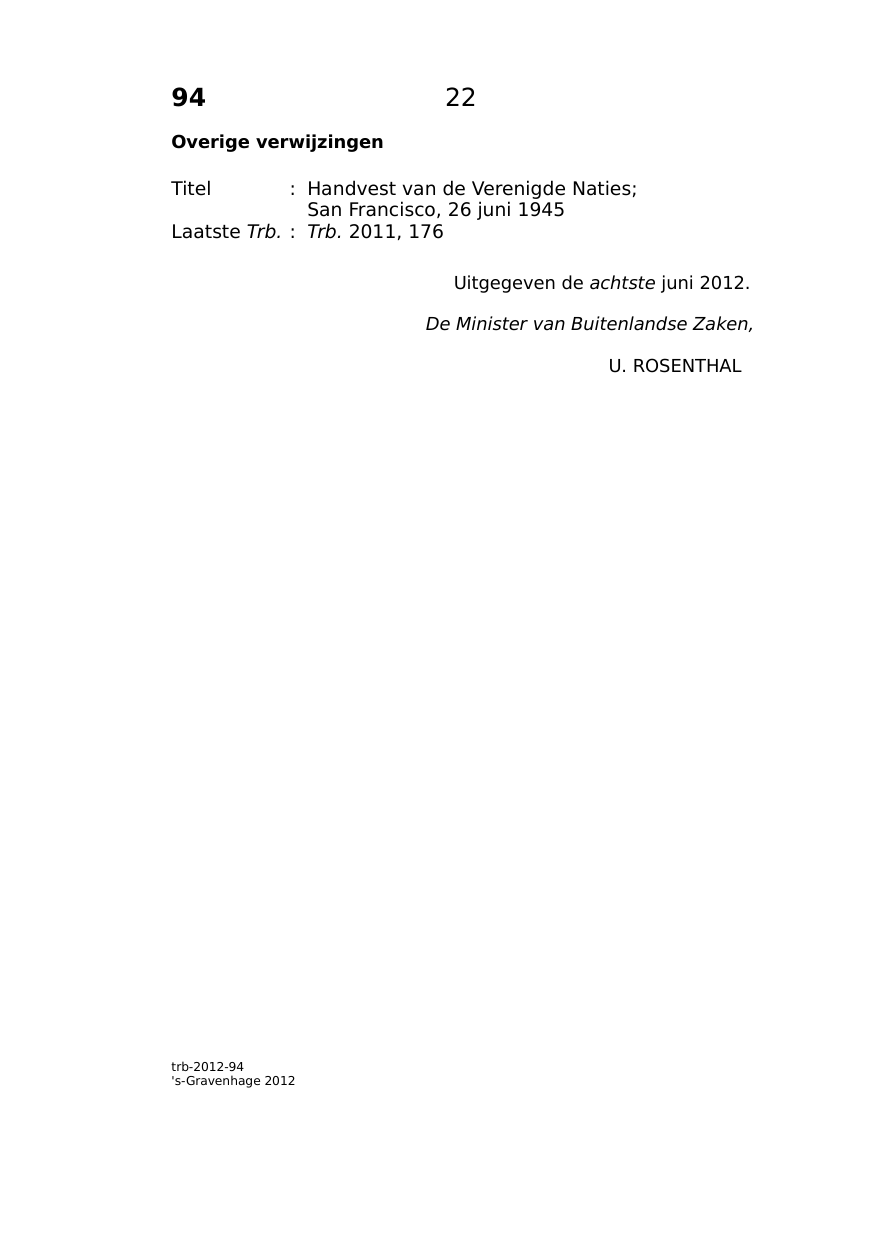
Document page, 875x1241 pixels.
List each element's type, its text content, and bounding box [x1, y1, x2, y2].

table_cell Trb. 2011, 176 [307, 221, 756, 243]
subtitle Overige verwijzingen [171, 132, 756, 153]
text trb-2012-94 [171, 1060, 405, 1074]
table_cell Laatste Trb. [171, 221, 289, 243]
text Uitgegeven de achtste juni 2012. [171, 273, 756, 294]
table_header : [289, 178, 307, 221]
table_header Handvest van de Verenigde Naties; San Francisco, 26 juni 1945 [307, 178, 756, 221]
text 's-Gravenhage 2012 [171, 1074, 405, 1088]
table_header Titel [171, 178, 289, 221]
table_cell : [289, 221, 307, 243]
text De Minister van Buitenlandse Zaken, U. ROSENTHAL [171, 314, 756, 376]
